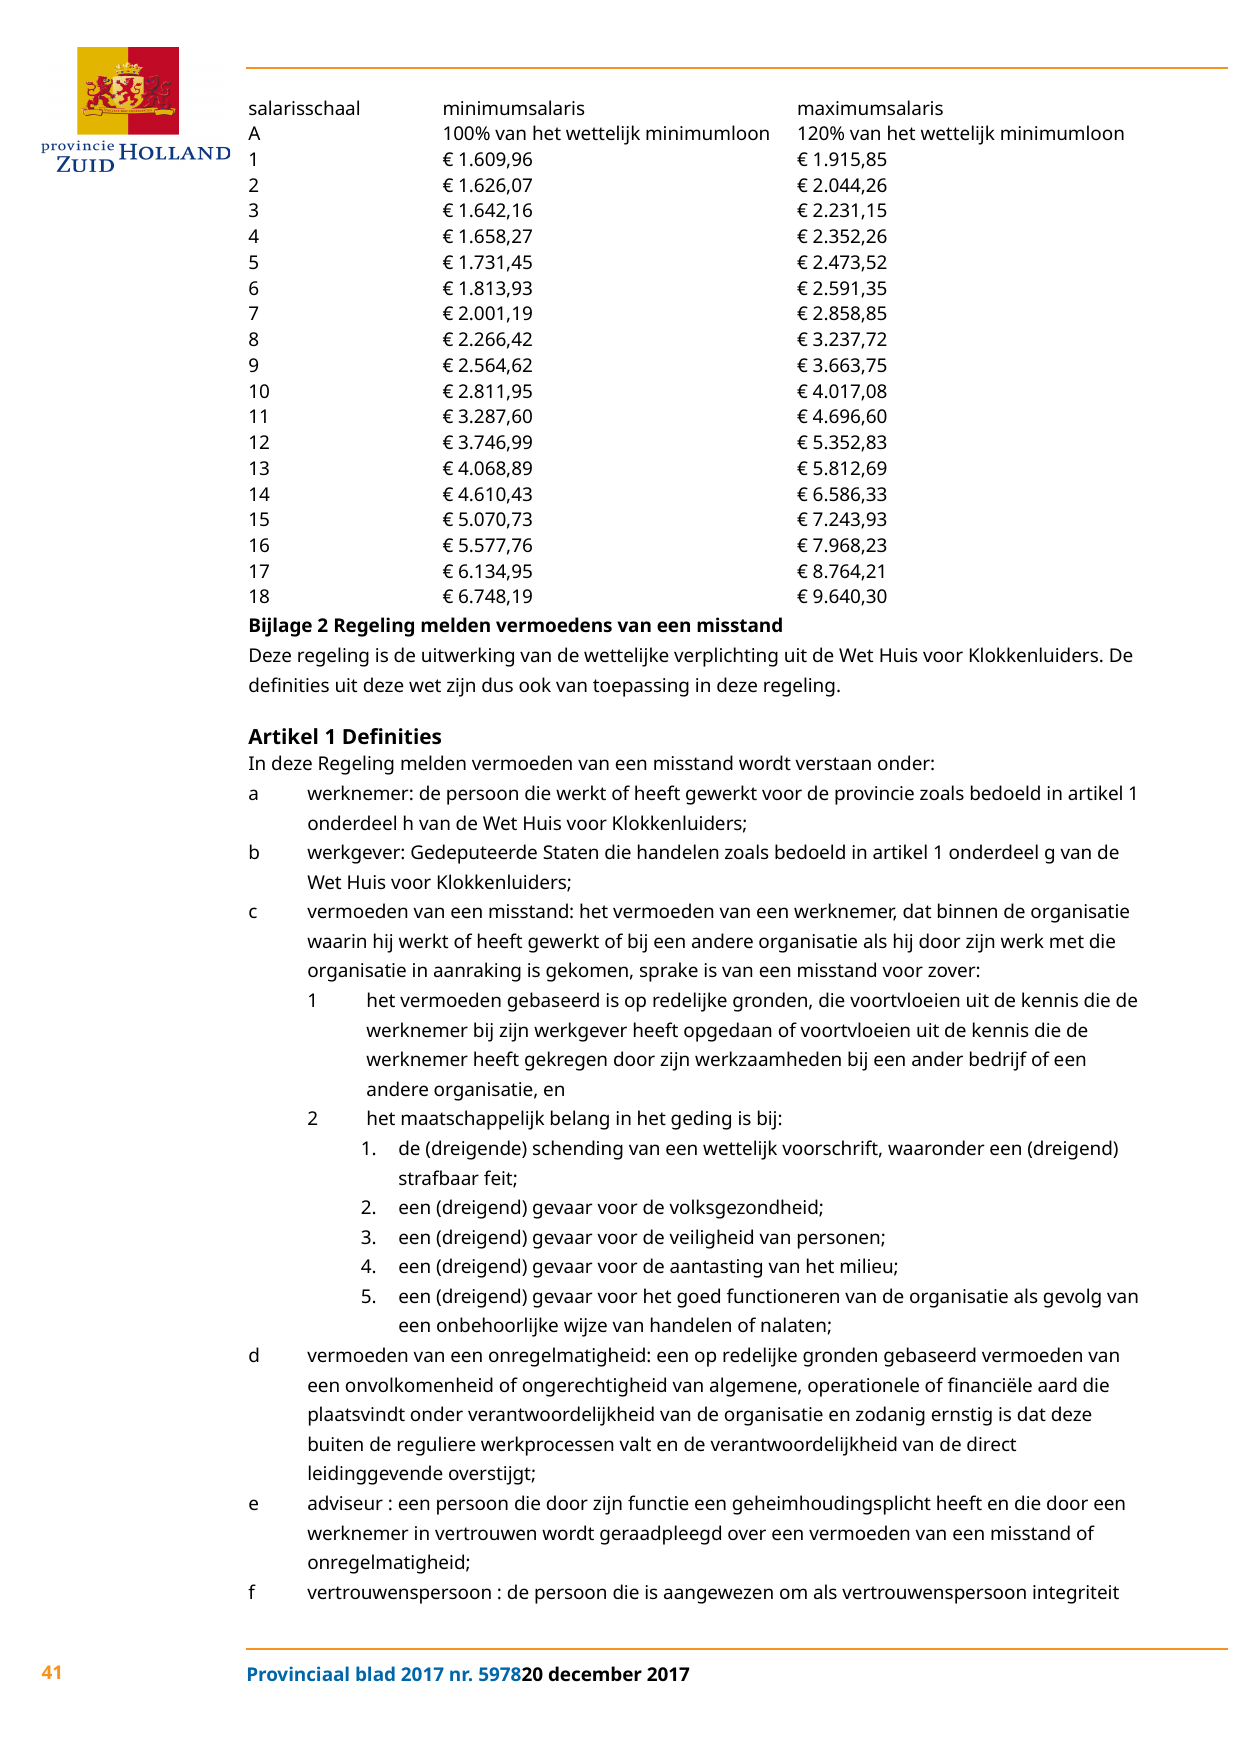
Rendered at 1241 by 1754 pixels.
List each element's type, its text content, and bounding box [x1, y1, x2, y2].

table_cell 9 [248, 352, 442, 378]
picture [41, 47, 231, 172]
list werknemer: de persoon die werkt of heeft gewerkt voor de provincie zoals bedoeld in artikel 1 onderdeel h van de Wet Huis voor Klokkenluiders; [248, 780, 1152, 836]
table_cell € 2.044,26 [797, 172, 1152, 198]
table_cell 3 [248, 198, 442, 223]
table_cell € 2.473,52 [797, 249, 1152, 275]
table_cell 100% van het wettelijk minimumloon [442, 121, 797, 146]
table_cell 5 [248, 249, 442, 275]
table_cell € 1.813,93 [442, 275, 797, 301]
list vermoeden van een onregelmatigheid: een op redelijke gronden gebaseerd vermoeden van een onvolkomenheid of ongerechtigheid van algemene, operationele of financiële aard die plaatsvindt onder verantwoordelijkheid van de organisatie en zodanig ernstig is dat deze buiten de reguliere werkprocessen valt en de verantwoordelijkheid van de direct leidinggevende overstijgt; [248, 1342, 1152, 1486]
table_cell € 7.243,93 [797, 506, 1152, 532]
list werkgever: Gedeputeerde Staten die handelen zoals bedoeld in artikel 1 onderdeel g van de Wet Huis voor Klokkenluiders; [248, 839, 1152, 895]
table_cell 2 [248, 172, 442, 198]
text Artikel 1 Definities [248, 722, 1152, 751]
table_cell 7 [248, 301, 442, 326]
table_cell 120% van het wettelijk minimumloon [797, 121, 1152, 146]
text Bijlage 2 Regeling melden vermoedens van een misstand [248, 613, 1152, 638]
table_cell € 1.731,45 [442, 249, 797, 275]
table_cell 13 [248, 455, 442, 481]
table_cell € 1.642,16 [442, 198, 797, 223]
text In deze Regeling melden vermoeden van een misstand wordt verstaan onder: [248, 751, 1152, 776]
table_cell € 8.764,21 [797, 558, 1152, 584]
table_cell € 4.696,60 [797, 404, 1152, 429]
list het maatschappelijk belang in het geding is bij: [307, 1106, 1152, 1131]
table_cell € 2.266,42 [442, 326, 797, 352]
table_header salarisschaal [248, 95, 442, 121]
list een (dreigend) gevaar voor de volksgezondheid; [361, 1194, 1152, 1220]
text Deze regeling is de uitwerking van de wettelijke verplichting uit de Wet Huis voor Klokkenluiders. De definities uit deze wet zijn dus ook van toepassing in deze regeling. [248, 642, 1152, 697]
table_cell A [248, 121, 442, 146]
table_cell € 2.231,15 [797, 198, 1152, 223]
table_cell € 5.070,73 [442, 506, 797, 532]
table_cell € 2.811,95 [442, 378, 797, 403]
table_cell € 2.564,62 [442, 352, 797, 378]
table_cell € 1.626,07 [442, 172, 797, 198]
table_cell € 1.658,27 [442, 224, 797, 249]
list het vermoeden gebaseerd is op redelijke gronden, die voortvloeien uit de kennis die de werknemer bij zijn werkgever heeft opgedaan of voortvloeien uit de kennis die de werknemer heeft gekregen door zijn werkzaamheden bij een ander bedrijf of een andere organisatie, en [307, 987, 1152, 1102]
table_cell € 5.812,69 [797, 455, 1152, 481]
table_cell € 4.068,89 [442, 455, 797, 481]
table_cell € 3.237,72 [797, 326, 1152, 352]
table_cell € 1.915,85 [797, 146, 1152, 172]
list vermoeden van een misstand: het vermoeden van een werknemer, dat binnen de organisatie waarin hij werkt of heeft gewerkt of bij een andere organisatie als hij door zijn werk met die organisatie in aanraking is gekomen, sprake is van een misstand voor zover: [248, 898, 1152, 983]
table_cell € 3.287,60 [442, 404, 797, 429]
list de (dreigende) schending van een wettelijk voorschrift, waaronder een (dreigend) strafbaar feit; [361, 1135, 1152, 1191]
table_cell € 4.017,08 [797, 378, 1152, 403]
table_cell 1 [248, 146, 442, 172]
list een (dreigend) gevaar voor de veiligheid van personen; [361, 1224, 1152, 1250]
table_cell € 2.001,19 [442, 301, 797, 326]
table_cell 18 [248, 584, 442, 609]
table_cell € 3.746,99 [442, 429, 797, 455]
table_cell 10 [248, 378, 442, 403]
list vertrouwenspersoon : de persoon die is aangewezen om als vertrouwenspersoon integriteit [248, 1579, 1152, 1605]
table_cell € 2.591,35 [797, 275, 1152, 301]
table_cell 15 [248, 506, 442, 532]
table_cell € 4.610,43 [442, 481, 797, 506]
table_cell € 6.134,95 [442, 558, 797, 584]
table_cell € 3.663,75 [797, 352, 1152, 378]
table_cell € 9.640,30 [797, 584, 1152, 609]
table_cell 12 [248, 429, 442, 455]
table_cell € 1.609,96 [442, 146, 797, 172]
table_cell € 5.577,76 [442, 532, 797, 558]
table_cell € 6.748,19 [442, 584, 797, 609]
table_cell 4 [248, 224, 442, 249]
table_cell 17 [248, 558, 442, 584]
table_cell € 6.586,33 [797, 481, 1152, 506]
table_cell 6 [248, 275, 442, 301]
table_cell 16 [248, 532, 442, 558]
table_cell € 7.968,23 [797, 532, 1152, 558]
table_header minimumsalaris [442, 95, 797, 121]
table_cell 8 [248, 326, 442, 352]
table_cell € 5.352,83 [797, 429, 1152, 455]
table_cell € 2.352,26 [797, 224, 1152, 249]
table_cell € 2.858,85 [797, 301, 1152, 326]
list een (dreigend) gevaar voor het goed functioneren van de organisatie als gevolg van een onbehoorlijke wijze van handelen of nalaten; [361, 1283, 1152, 1338]
table_cell 14 [248, 481, 442, 506]
list een (dreigend) gevaar voor de aantasting van het milieu; [361, 1253, 1152, 1279]
table_header maximumsalaris [797, 95, 1152, 121]
table_cell 11 [248, 404, 442, 429]
list adviseur : een persoon die door zijn functie een geheimhoudingsplicht heeft en die door een werknemer in vertrouwen wordt geraadpleegd over een vermoeden van een misstand of onregelmatigheid; [248, 1490, 1152, 1575]
